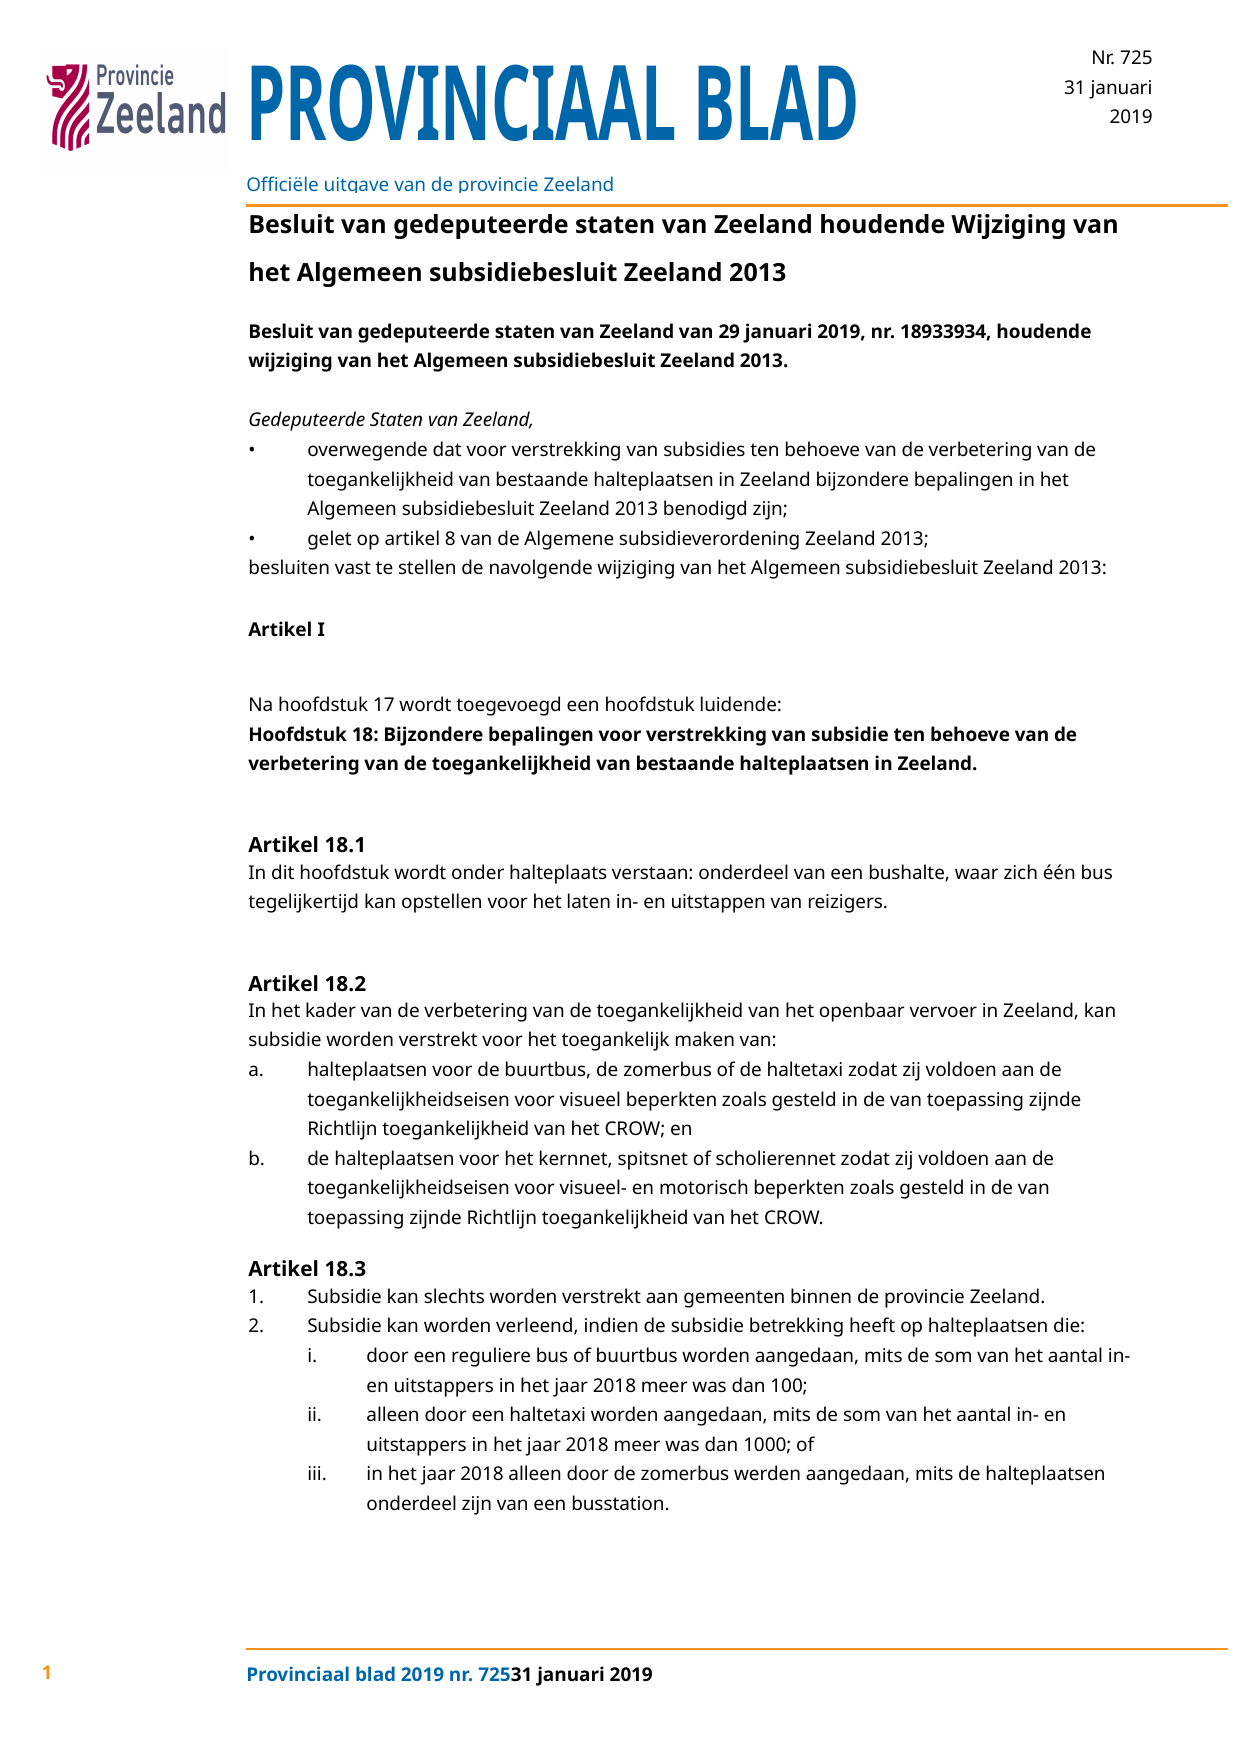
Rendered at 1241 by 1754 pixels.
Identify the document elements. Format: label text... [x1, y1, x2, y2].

list de halteplaatsen voor het kernnet, spitsnet of scholierennet zodat zij voldoen aan de toegankelijkheidseisen voor visueel- en motorisch beperkten zoals gesteld in de van toepassing zijnde Richtlijn toegankelijkheid van het CROW. [248, 1145, 1152, 1230]
text Besluit van gedeputeerde staten van Zeeland houdende Wijziging van het Algemeen subsidiebesluit Zeeland 2013 [248, 207, 1152, 288]
text Besluit van gedeputeerde staten van Zeeland van 29 januari 2019, nr. 18933934, houdende wijziging van het Algemeen subsidiebesluit Zeeland 2013. [248, 318, 1152, 373]
list door een reguliere bus of buurtbus worden aangedaan, mits de som van het aantal in- en uitstappers in het jaar 2018 meer was dan 100; [307, 1342, 1152, 1397]
list alleen door een haltetaxi worden aangedaan, mits de som van het aantal in- en uitstappers in het jaar 2018 meer was dan 1000; of [307, 1401, 1152, 1457]
list Subsidie kan worden verleend, indien de subsidie betrekking heeft op halteplaatsen die: [248, 1313, 1152, 1338]
picture [41, 47, 231, 172]
list Subsidie kan slechts worden verstrekt aan gemeenten binnen de provincie Zeeland. [248, 1283, 1152, 1309]
text In het kader van de verbetering van de toegankelijkheid van het openbaar vervoer in Zeeland, kan subsidie worden verstrekt voor het toegankelijk maken van: [248, 997, 1152, 1052]
list overwegende dat voor verstrekking van subsidies ten behoeve van de verbetering van de toegankelijkheid van bestaande halteplaatsen in Zeeland bijzondere bepalingen in het Algemeen subsidiebesluit Zeeland 2013 benodigd zijn; [248, 436, 1152, 521]
text Artikel 18.3 [248, 1254, 1152, 1283]
text Gedeputeerde Staten van Zeeland, [248, 407, 1152, 432]
text Artikel 18.1 [248, 831, 1152, 859]
text Artikel 18.2 [248, 969, 1152, 997]
text In dit hoofdstuk wordt onder halteplaats verstaan: onderdeel van een bushalte, waar zich één bus tegelijkertijd kan opstellen voor het laten in- en uitstappen van reizigers. [248, 859, 1152, 914]
list in het jaar 2018 alleen door de zomerbus werden aangedaan, mits de halteplaatsen onderdeel zijn van een busstation. [307, 1461, 1152, 1516]
text Na hoofdstuk 17 wordt toegevoegd een hoofdstuk luidende: [248, 691, 1152, 717]
list gelet op artikel 8 van de Algemene subsidieverordening Zeeland 2013; [248, 525, 1152, 551]
text Artikel I [248, 614, 1152, 642]
list halteplaatsen voor de buurtbus, de zomerbus of de haltetaxi zodat zij voldoen aan de toegankelijkheidseisen voor visueel beperkten zoals gesteld in de van toepassing zijnde Richtlijn toegankelijkheid van het CROW; en [248, 1056, 1152, 1141]
text besluiten vast te stellen de navolgende wijziging van het Algemeen subsidiebesluit Zeeland 2013: [248, 554, 1152, 580]
text Hoofdstuk 18: Bijzondere bepalingen voor verstrekking van subsidie ten behoeve van de verbetering van de toegankelijkheid van bestaande halteplaatsen in Zeeland. [248, 721, 1152, 776]
